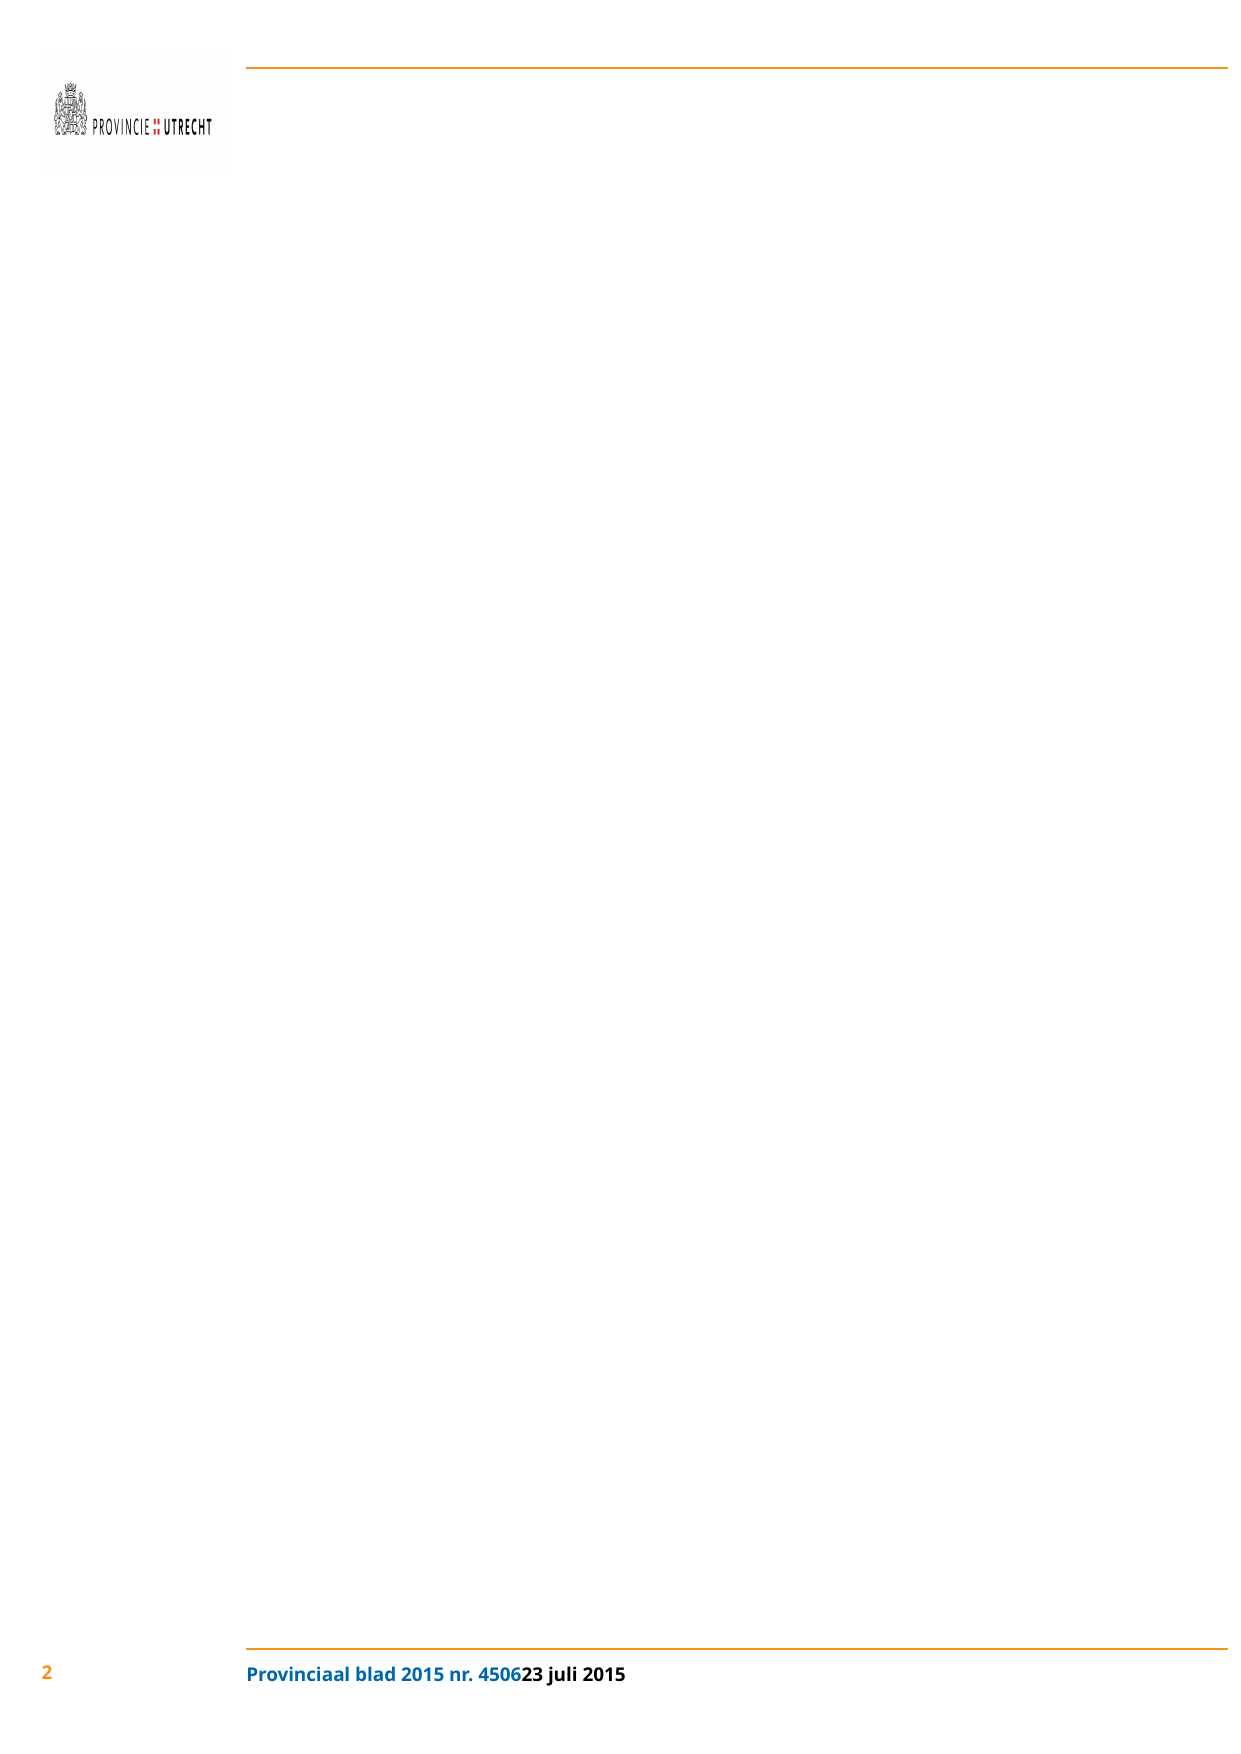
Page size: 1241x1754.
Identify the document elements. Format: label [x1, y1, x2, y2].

picture [41, 47, 231, 172]
